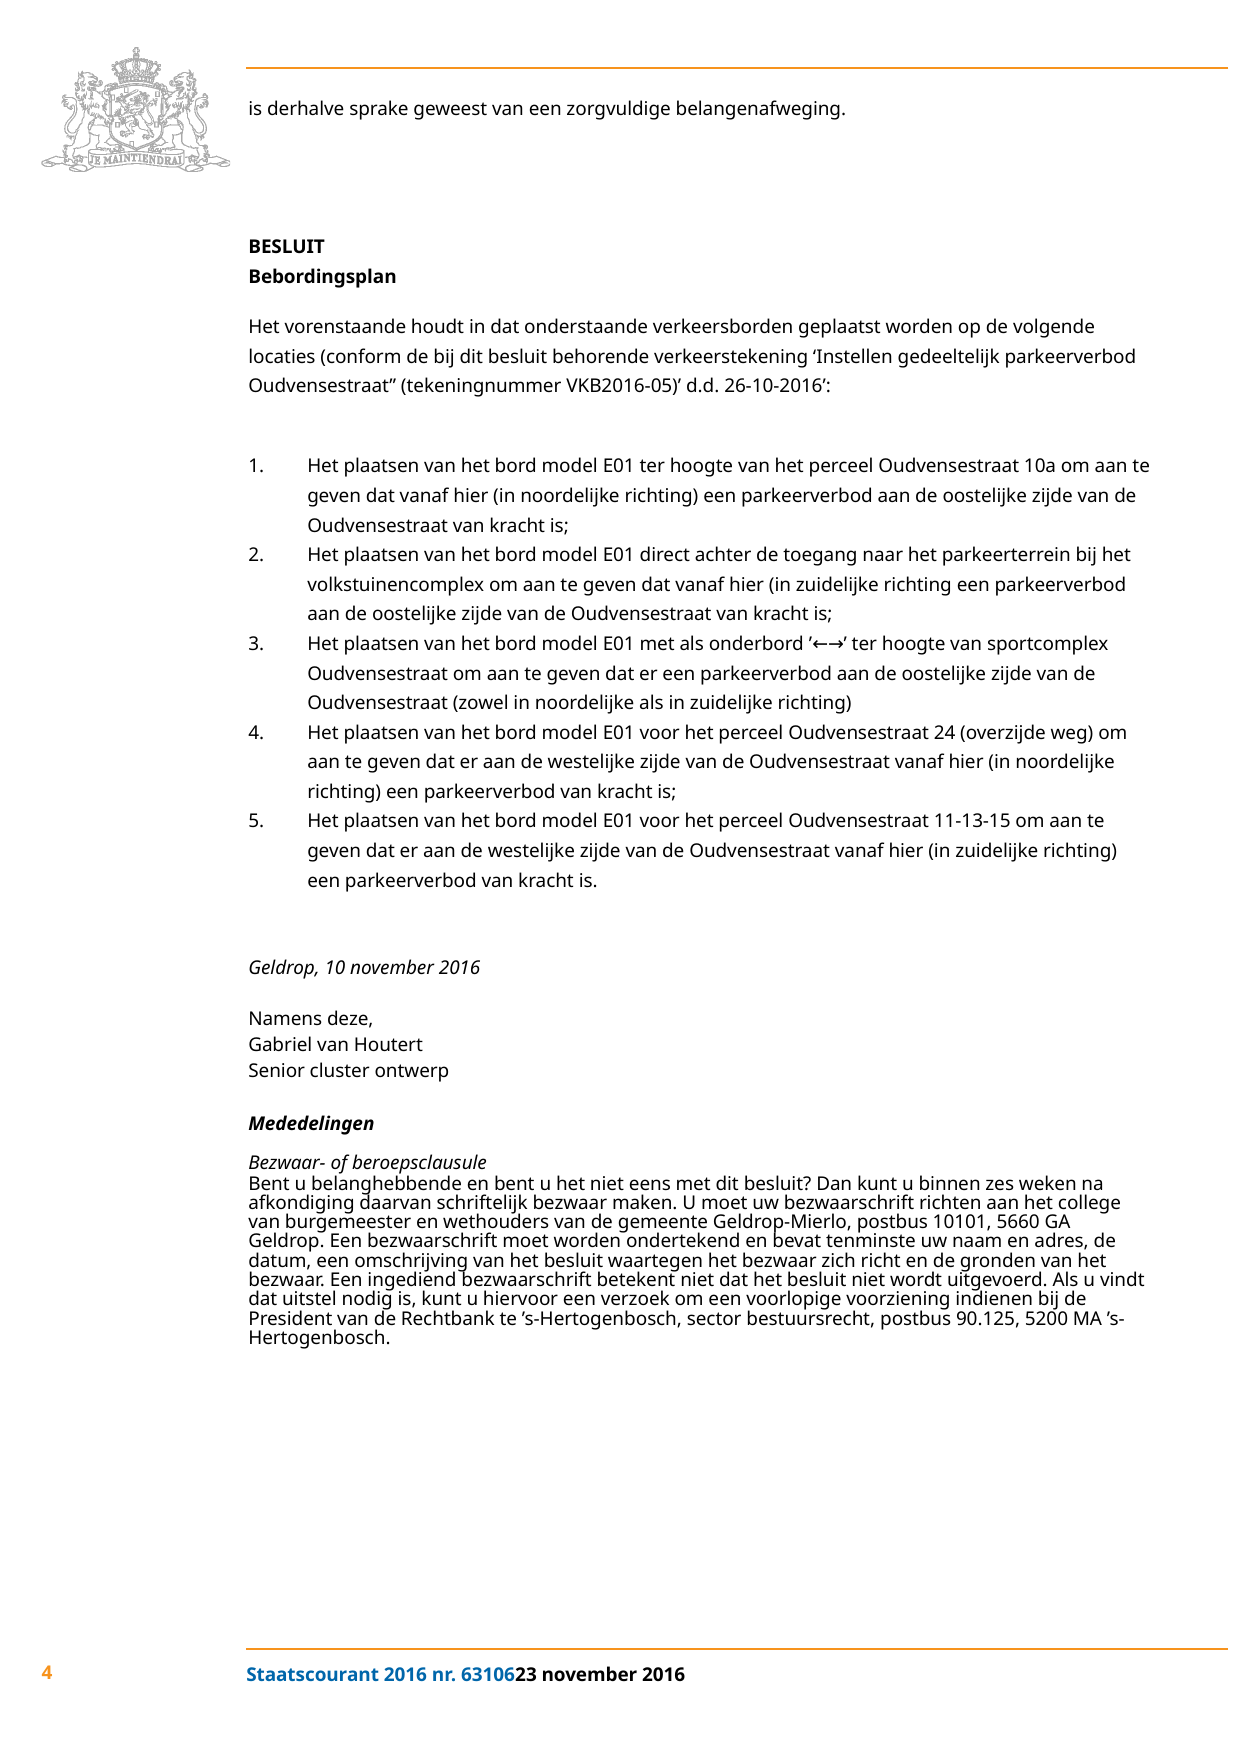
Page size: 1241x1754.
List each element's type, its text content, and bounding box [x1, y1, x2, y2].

text Mededelingen [248, 1110, 1152, 1135]
list Het plaatsen van het bord model E01 voor het perceel Oudvensestraat 24 (overzijde weg) om aan te geven dat er aan de westelijke zijde van de Oudvensestraat vanaf hier (in noordelijke richting) een parkeerverbod van kracht is; [248, 719, 1152, 804]
list Het plaatsen van het bord model E01 direct achter de toegang naar het parkeerterrein bij het volkstuinencomplex om aan te geven dat vanaf hier (in zuidelijke richting een parkeerverbod aan de oostelijke zijde van de Oudvensestraat van kracht is; [248, 541, 1152, 626]
text Namens deze, [248, 1005, 1152, 1031]
text is derhalve sprake geweest van een zorgvuldige belangenafweging. [248, 95, 1152, 121]
list Het plaatsen van het bord model E01 met als onderbord ’←→’ ter hoogte van sportcomplex Oudvensestraat om aan te geven dat er een parkeerverbod aan de oostelijke zijde van de Oudvensestraat (zowel in noordelijke als in zuidelijke richting) [248, 630, 1152, 715]
list Het plaatsen van het bord model E01 ter hoogte van het perceel Oudvensestraat 10a om aan te geven dat vanaf hier (in noordelijke richting) een parkeerverbod aan de oostelijke zijde van de Oudvensestraat van kracht is; [248, 453, 1152, 537]
text Het vorenstaande houdt in dat onderstaande verkeersborden geplaatst worden op de volgende locaties (conform de bij dit besluit behorende verkeerstekening ‘Instellen gedeeltelijk parkeerverbod Oudvensestraat” (tekeningnummer VKB2016-05)’ d.d. 26-10-2016’: [248, 313, 1152, 398]
text Gabriel van Houtert [248, 1031, 1152, 1057]
text Bezwaar- of beroepsclausule [248, 1149, 1152, 1175]
text Senior cluster ontwerp [248, 1057, 1152, 1082]
text Bebordingsplan [248, 263, 1152, 289]
text Bent u belanghebbende en bent u het niet eens met dit besluit? Dan kunt u binnen zes weken na afkondiging daarvan schriftelijk bezwaar maken. U moet uw bezwaarschrift richten aan het college van burgemeester en wethouders van de gemeente Geldrop-Mierlo, postbus 10101, 5660 GA Geldrop. Een bezwaarschrift moet worden ondertekend en bevat tenminste uw naam en adres, de datum, een omschrijving van het besluit waartegen het bezwaar zich richt en de gronden van het bezwaar. Een ingediend bezwaarschrift betekent niet dat het besluit niet wordt uitgevoerd. Als u vindt dat uitstel nodig is, kunt u hiervoor een verzoek om een voorlopige voorziening indienen bij de President van de Rechtbank te ’s-Hertogenbosch, sector bestuursrecht, postbus 90.125, 5200 MA ’s-Hertogenbosch. [248, 1175, 1152, 1348]
text BESLUIT [248, 233, 1152, 259]
text Geldrop, 10 november 2016 [248, 954, 1152, 979]
list Het plaatsen van het bord model E01 voor het perceel Oudvensestraat 11-13-15 om aan te geven dat er aan de westelijke zijde van de Oudvensestraat vanaf hier (in zuidelijke richting) een parkeerverbod van kracht is. [248, 808, 1152, 892]
picture [41, 47, 231, 172]
